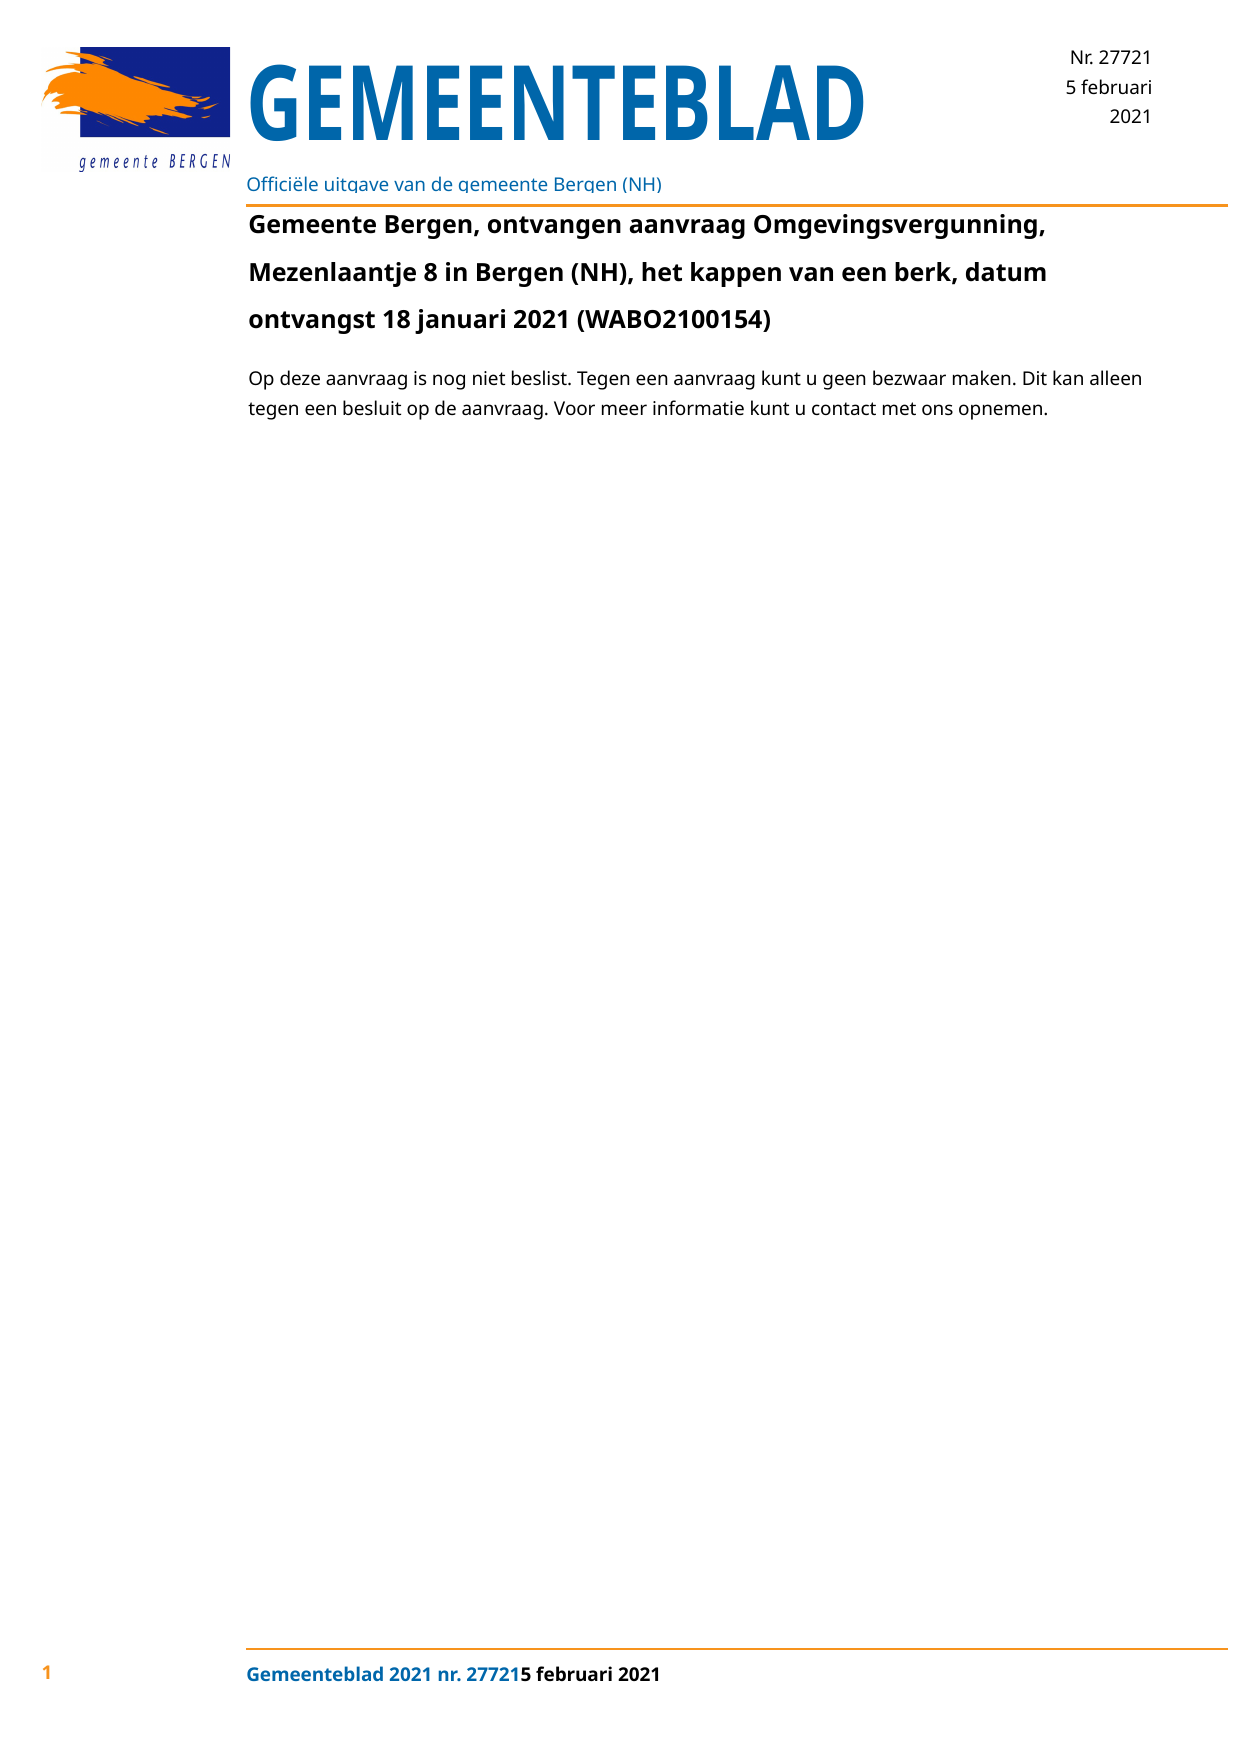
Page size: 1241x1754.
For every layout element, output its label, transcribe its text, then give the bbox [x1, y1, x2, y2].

text Gemeente Bergen, ontvangen aanvraag Omgevingsvergunning, Mezenlaantje 8 in Bergen (NH), het kappen van een berk, datum ontvangst 18 januari 2021 (WABO2100154) [248, 207, 1152, 336]
text Op deze aanvraag is nog niet beslist. Tegen een aanvraag kunt u geen bezwaar maken. Dit kan alleen tegen een besluit op de aanvraag. Voor meer informatie kunt u contact met ons opnemen. [248, 366, 1152, 421]
picture [41, 47, 231, 172]
